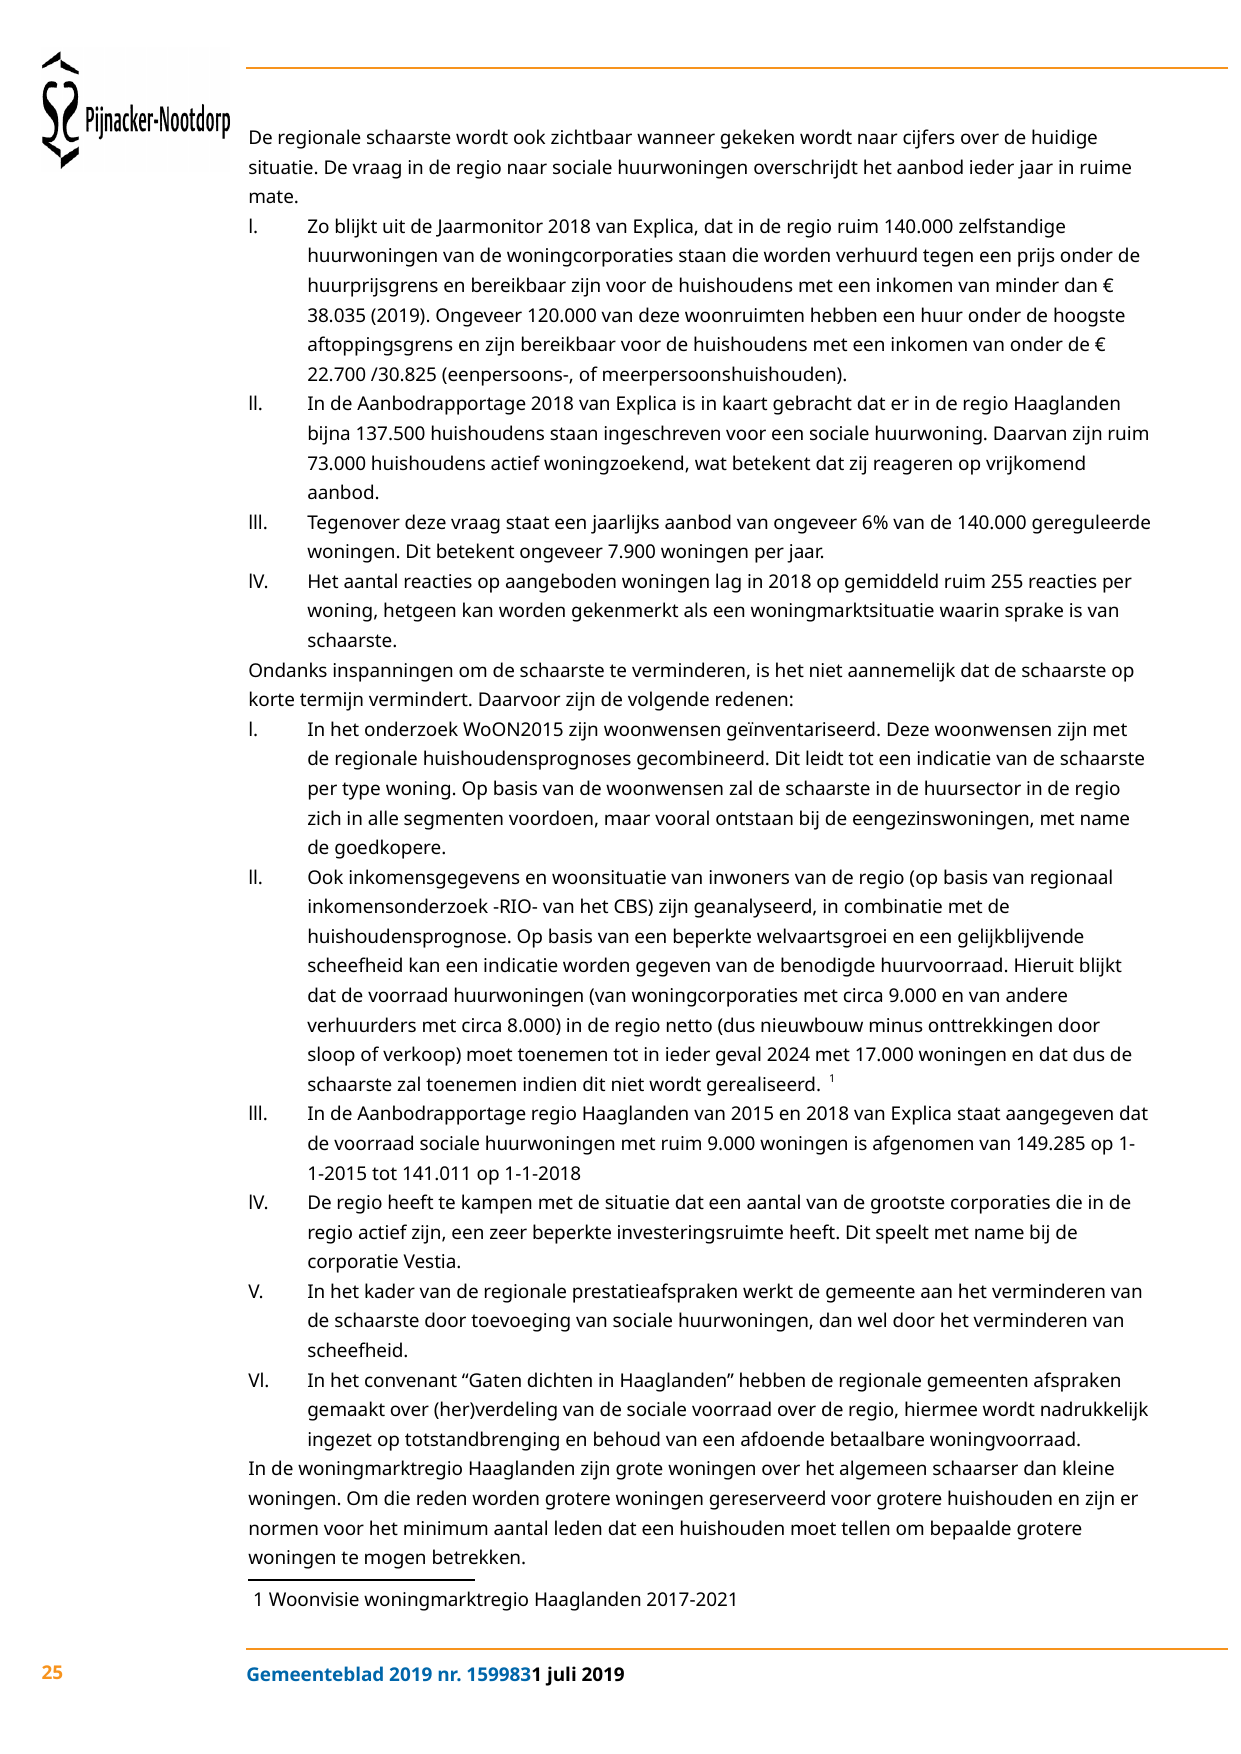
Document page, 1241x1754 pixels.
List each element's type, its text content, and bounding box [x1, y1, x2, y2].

list Ook inkomensgegevens en woonsituatie van inwoners van de regio (op basis van regionaal inkomensonderzoek -RIO- van het CBS) zijn geanalyseerd, in combinatie met de huishoudensprognose. Op basis van een beperkte welvaartsgroei en een gelijkblijvende scheefheid kan een indicatie worden gegeven van de benodigde huurvoorraad. Hieruit blijkt dat de voorraad huurwoningen (van woningcorporaties met circa 9.000 en van andere verhuurders met circa 8.000) in de regio netto (dus nieuwbouw minus onttrekkingen door sloop of verkoop) moet toenemen tot in ieder geval 2024 met 17.000 woningen en dat dus de schaarste zal toenemen indien dit niet wordt gerealiseerd. [248, 864, 1152, 1097]
list Het aantal reacties op aangeboden woningen lag in 2018 op gemiddeld ruim 255 reacties per woning, hetgeen kan worden gekenmerkt als een woningmarktsituatie waarin sprake is van schaarste. [248, 568, 1152, 653]
list In de Aanbodrapportage regio Haaglanden van 2015 en 2018 van Explica staat aangegeven dat de voorraad sociale huurwoningen met ruim 9.000 woningen is afgenomen van 149.285 op 1-1-2015 tot 141.011 op 1-1-2018 [248, 1101, 1152, 1186]
list Tegenover deze vraag staat een jaarlijks aanbod van ongeveer 6% van de 140.000 gereguleerde woningen. Dit betekent ongeveer 7.900 woningen per jaar. [248, 509, 1152, 564]
picture [41, 47, 231, 172]
text De regionale schaarste wordt ook zichtbaar wanneer gekeken wordt naar cijfers over de huidige situatie. De vraag in de regio naar sociale huurwoningen overschrijdt het aanbod ieder jaar in ruime mate. [248, 124, 1152, 209]
list In het convenant “Gaten dichten in Haaglanden” hebben de regionale gemeenten afspraken gemaakt over (her)verdeling van de sociale voorraad over de regio, hiermee wordt nadrukkelijk ingezet op totstandbrenging en behoud van een afdoende betaalbare woningvoorraad. [248, 1367, 1152, 1452]
list In het onderzoek WoON2015 zijn woonwensen geïnventariseerd. Deze woonwensen zijn met de regionale huishoudensprognoses gecombineerd. Dit leidt tot een indicatie van de schaarste per type woning. Op basis van de woonwensen zal de schaarste in de huursector in de regio zich in alle segmenten voordoen, maar vooral ontstaan bij de eengezinswoningen, met name de goedkopere. [248, 716, 1152, 860]
list In de Aanbodrapportage 2018 van Explica is in kaart gebracht dat er in de regio Haaglanden bijna 137.500 huishoudens staan ingeschreven voor een sociale huurwoning. Daarvan zijn ruim 73.000 huishoudens actief woningzoekend, wat betekent dat zij reageren op vrijkomend aanbod. [248, 391, 1152, 505]
list Woonvisie woningmarktregio Haaglanden 2017-2021 [248, 1586, 1152, 1612]
text Ondanks inspanningen om de schaarste te verminderen, is het niet aannemelijk dat de schaarste op korte termijn vermindert. Daarvoor zijn de volgende redenen: [248, 657, 1152, 712]
list Zo blijkt uit de Jaarmonitor 2018 van Explica, dat in de regio ruim 140.000 zelfstandige huurwoningen van de woningcorporaties staan die worden verhuurd tegen een prijs onder de huurprijsgrens en bereikbaar zijn voor de huishoudens met een inkomen van minder dan € 38.035 (2019). Ongeveer 120.000 van deze woonruimten hebben een huur onder de hoogste aftoppingsgrens en zijn bereikbaar voor de huishoudens met een inkomen van onder de € 22.700 /30.825 (eenpersoons-, of meerpersoonshuishouden). [248, 213, 1152, 387]
list In het kader van de regionale prestatieafspraken werkt de gemeente aan het verminderen van de schaarste door toevoeging van sociale huurwoningen, dan wel door het verminderen van scheefheid. [248, 1278, 1152, 1363]
text In de woningmarktregio Haaglanden zijn grote woningen over het algemeen schaarser dan kleine woningen. Om die reden worden grotere woningen gereserveerd voor grotere huishouden en zijn er normen voor het minimum aantal leden dat een huishouden moet tellen om bepaalde grotere woningen te mogen betrekken. [248, 1456, 1152, 1570]
list De regio heeft te kampen met de situatie dat een aantal van de grootste corporaties die in de regio actief zijn, een zeer beperkte investeringsruimte heeft. Dit speelt met name bij de corporatie Vestia. [248, 1189, 1152, 1274]
